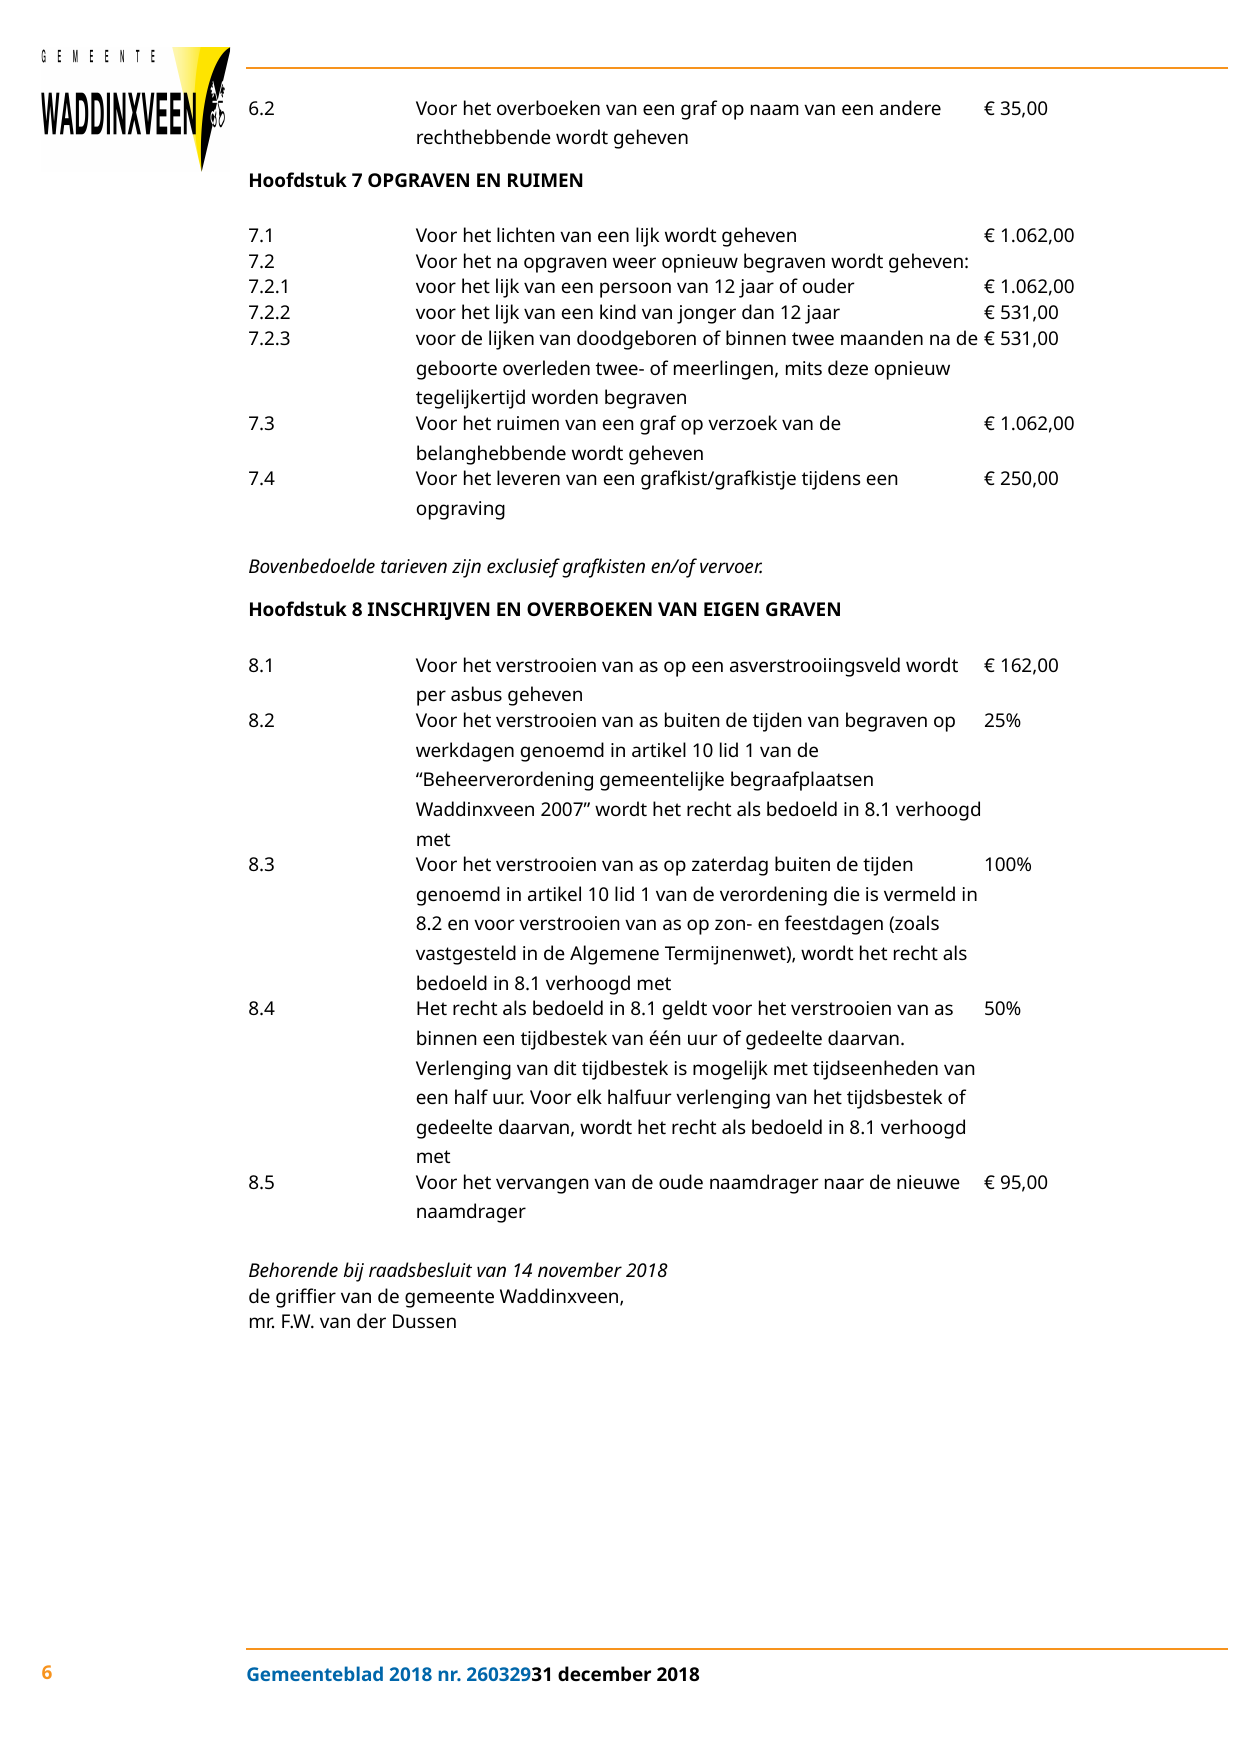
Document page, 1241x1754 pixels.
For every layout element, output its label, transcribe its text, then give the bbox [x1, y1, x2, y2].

table_cell € 95,00 [984, 1169, 1152, 1224]
table_cell 8.2 [248, 708, 416, 851]
table_cell [984, 248, 1152, 274]
table_cell 7.3 [248, 410, 416, 465]
table_cell 8.5 [248, 1169, 416, 1224]
table_cell voor de lijken van doodgeboren of binnen twee maanden na de geboorte overleden twee- of meerlingen, mits deze opnieuw tegelijkertijd worden begraven [416, 325, 984, 410]
text de griffier van de gemeente Waddinxveen, [248, 1283, 1152, 1309]
table_cell € 35,00 [984, 95, 1152, 150]
table_cell Voor het verstrooien van as buiten de tijden van begraven op werkdagen genoemd in artikel 10 lid 1 van de “Beheerverordening gemeentelijke begraafplaatsen Waddinxveen 2007” wordt het recht als bedoeld in 8.1 verhoogd met [416, 708, 984, 851]
table_cell voor het lijk van een kind van jonger dan 12 jaar [416, 300, 984, 325]
table_cell Voor het verstrooien van as op zaterdag buiten de tijden genoemd in artikel 10 lid 1 van de verordening die is vermeld in 8.2 en voor verstrooien van as op zon- en feestdagen (zoals vastgesteld in de Algemene Termijnenwet), wordt het recht als bedoeld in 8.1 verhoogd met [416, 851, 984, 996]
table_header € 162,00 [984, 652, 1152, 707]
text Hoofdstuk 7 OPGRAVEN EN RUIMEN [248, 167, 1152, 193]
table_cell 7.4 [248, 465, 416, 521]
table_cell € 531,00 [984, 325, 1152, 410]
table_cell € 1.062,00 [984, 410, 1152, 465]
table_cell 50% [984, 996, 1152, 1169]
table_cell Voor het ruimen van een graf op verzoek van de belanghebbende wordt geheven [416, 410, 984, 465]
table_cell 6.2 [248, 95, 416, 150]
table_cell 25% [984, 708, 1152, 851]
table_cell 100% [984, 851, 1152, 996]
table_cell 7.2.3 [248, 325, 416, 410]
table_cell Voor het na opgraven weer opnieuw begraven wordt geheven: [416, 248, 984, 274]
table_header Voor het lichten van een lijk wordt geheven [416, 222, 984, 248]
table_header € 1.062,00 [984, 222, 1152, 248]
text Bovenbedoelde tarieven zijn exclusief grafkisten en/of vervoer. [248, 553, 1152, 579]
table_cell Voor het leveren van een grafkist/grafkistje tijdens een opgraving [416, 465, 984, 521]
text Behorende bij raadsbesluit van 14 november 2018 [248, 1257, 1152, 1283]
table_cell € 250,00 [984, 465, 1152, 521]
table_cell 8.3 [248, 851, 416, 996]
table_cell Voor het vervangen van de oude naamdrager naar de nieuwe naamdrager [416, 1169, 984, 1224]
table_header Voor het verstrooien van as op een asverstrooiingsveld wordt per asbus geheven [416, 652, 984, 707]
table_header 7.1 [248, 222, 416, 248]
text Hoofdstuk 8 INSCHRIJVEN EN OVERBOEKEN VAN EIGEN GRAVEN [248, 597, 1152, 622]
table_header 8.1 [248, 652, 416, 707]
table_cell 7.2 [248, 248, 416, 274]
table_cell € 1.062,00 [984, 274, 1152, 299]
text mr. F.W. van der Dussen [248, 1309, 1152, 1334]
table_cell Het recht als bedoeld in 8.1 geldt voor het verstrooien van as binnen een tijdbestek van één uur of gedeelte daarvan. Verlenging van dit tijdbestek is mogelijk met tijdseenheden van een half uur. Voor elk halfuur verlenging van het tijdsbestek of gedeelte daarvan, wordt het recht als bedoeld in 8.1 verhoogd met [416, 996, 984, 1169]
table_cell voor het lijk van een persoon van 12 jaar of ouder [416, 274, 984, 299]
table_cell Voor het overboeken van een graf op naam van een andere rechthebbende wordt geheven [416, 95, 984, 150]
picture [41, 47, 231, 172]
table_cell 7.2.2 [248, 300, 416, 325]
table_cell 8.4 [248, 996, 416, 1169]
table_cell € 531,00 [984, 300, 1152, 325]
table_cell 7.2.1 [248, 274, 416, 299]
